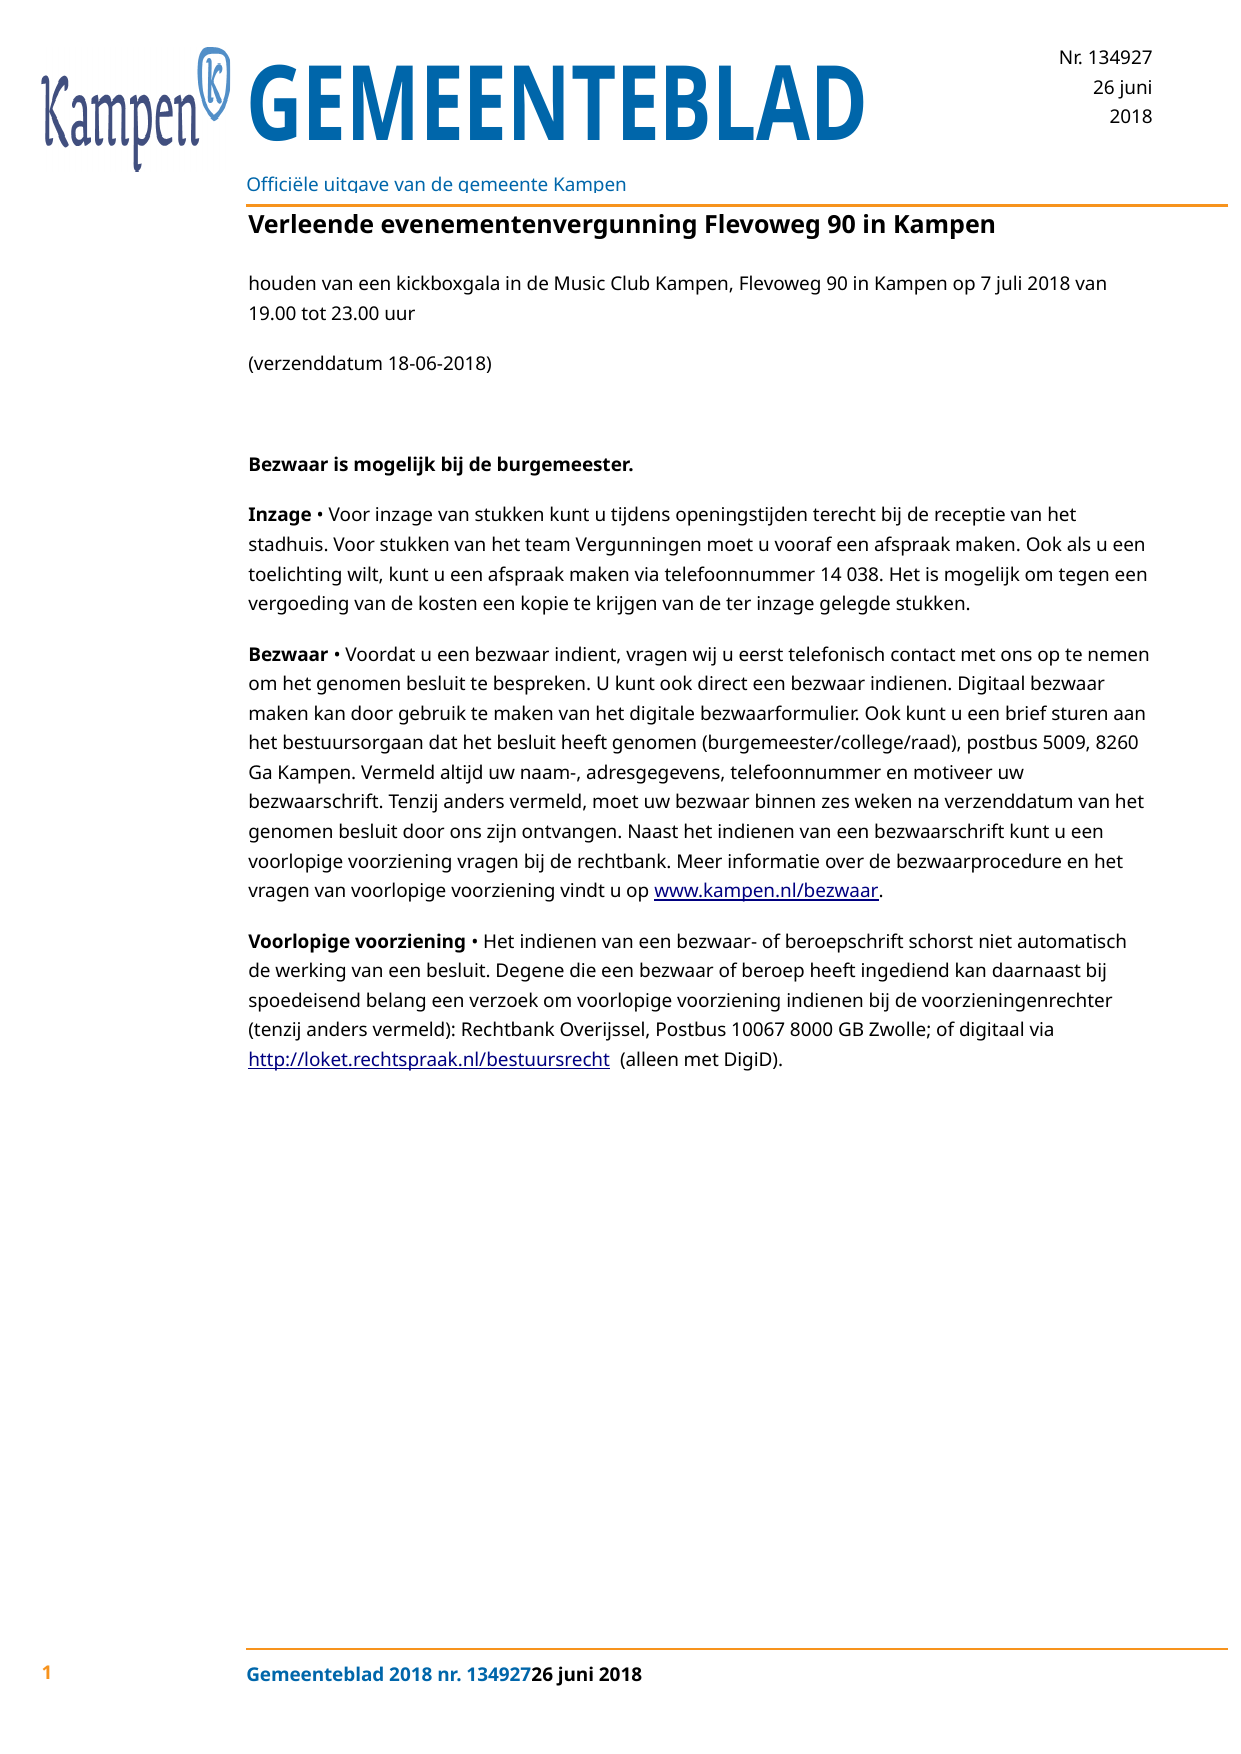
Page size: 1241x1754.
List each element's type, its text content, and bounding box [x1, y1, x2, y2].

text Voorlopige voorziening • Het indienen van een bezwaar- of beroepschrift schorst niet automatisch de werking van een besluit. Degene die een bezwaar of beroep heeft ingediend kan daarnaast bij spoedeisend belang een verzoek om voorlopige voorziening indienen bij de voorzieningenrechter (tenzij anders vermeld): Rechtbank Overijssel, Postbus 10067 8000 GB Zwolle; of digitaal via http://loket.rechtspraak.nl/bestuursrecht (alleen met DigiD). [248, 928, 1152, 1072]
text (verzenddatum 18-06-2018) [248, 350, 1152, 376]
text Inzage • Voor inzage van stukken kunt u tijdens openingstijden terecht bij de receptie van het stadhuis. Voor stukken van het team Vergunningen moet u vooraf een afspraak maken. Ook als u een toelichting wilt, kunt u een afspraak maken via telefoonnummer 14 038. Het is mogelijk om tegen een vergoeding van de kosten een kopie te krijgen van de ter inzage gelegde stukken. [248, 502, 1152, 616]
text Bezwaar is mogelijk bij de burgemeester. [248, 451, 1152, 477]
picture [41, 47, 231, 172]
text Verleende evenementenvergunning Flevoweg 90 in Kampen [248, 207, 1152, 241]
text Bezwaar • Voordat u een bezwaar indient, vragen wij u eerst telefonisch contact met ons op te nemen om het genomen besluit te bespreken. U kunt ook direct een bezwaar indienen. Digitaal bezwaar maken kan door gebruik te maken van het digitale bezwaarformulier. Ook kunt u een brief sturen aan het bestuursorgaan dat het besluit heeft genomen (burgemeester/college/raad), postbus 5009, 8260 Ga Kampen. Vermeld altijd uw naam-, adresgegevens, telefoonnummer en motiveer uw bezwaarschrift. Tenzij anders vermeld, moet uw bezwaar binnen zes weken na verzenddatum van het genomen besluit door ons zijn ontvangen. Naast het indienen van een bezwaarschrift kunt u een voorlopige voorziening vragen bij de rechtbank. Meer informatie over de bezwaarprocedure en het vragen van voorlopige voorziening vindt u op www.kampen.nl/bezwaar. [248, 641, 1152, 903]
text houden van een kickboxgala in de Music Club Kampen, Flevoweg 90 in Kampen op 7 juli 2018 van 19.00 tot 23.00 uur [248, 270, 1152, 326]
